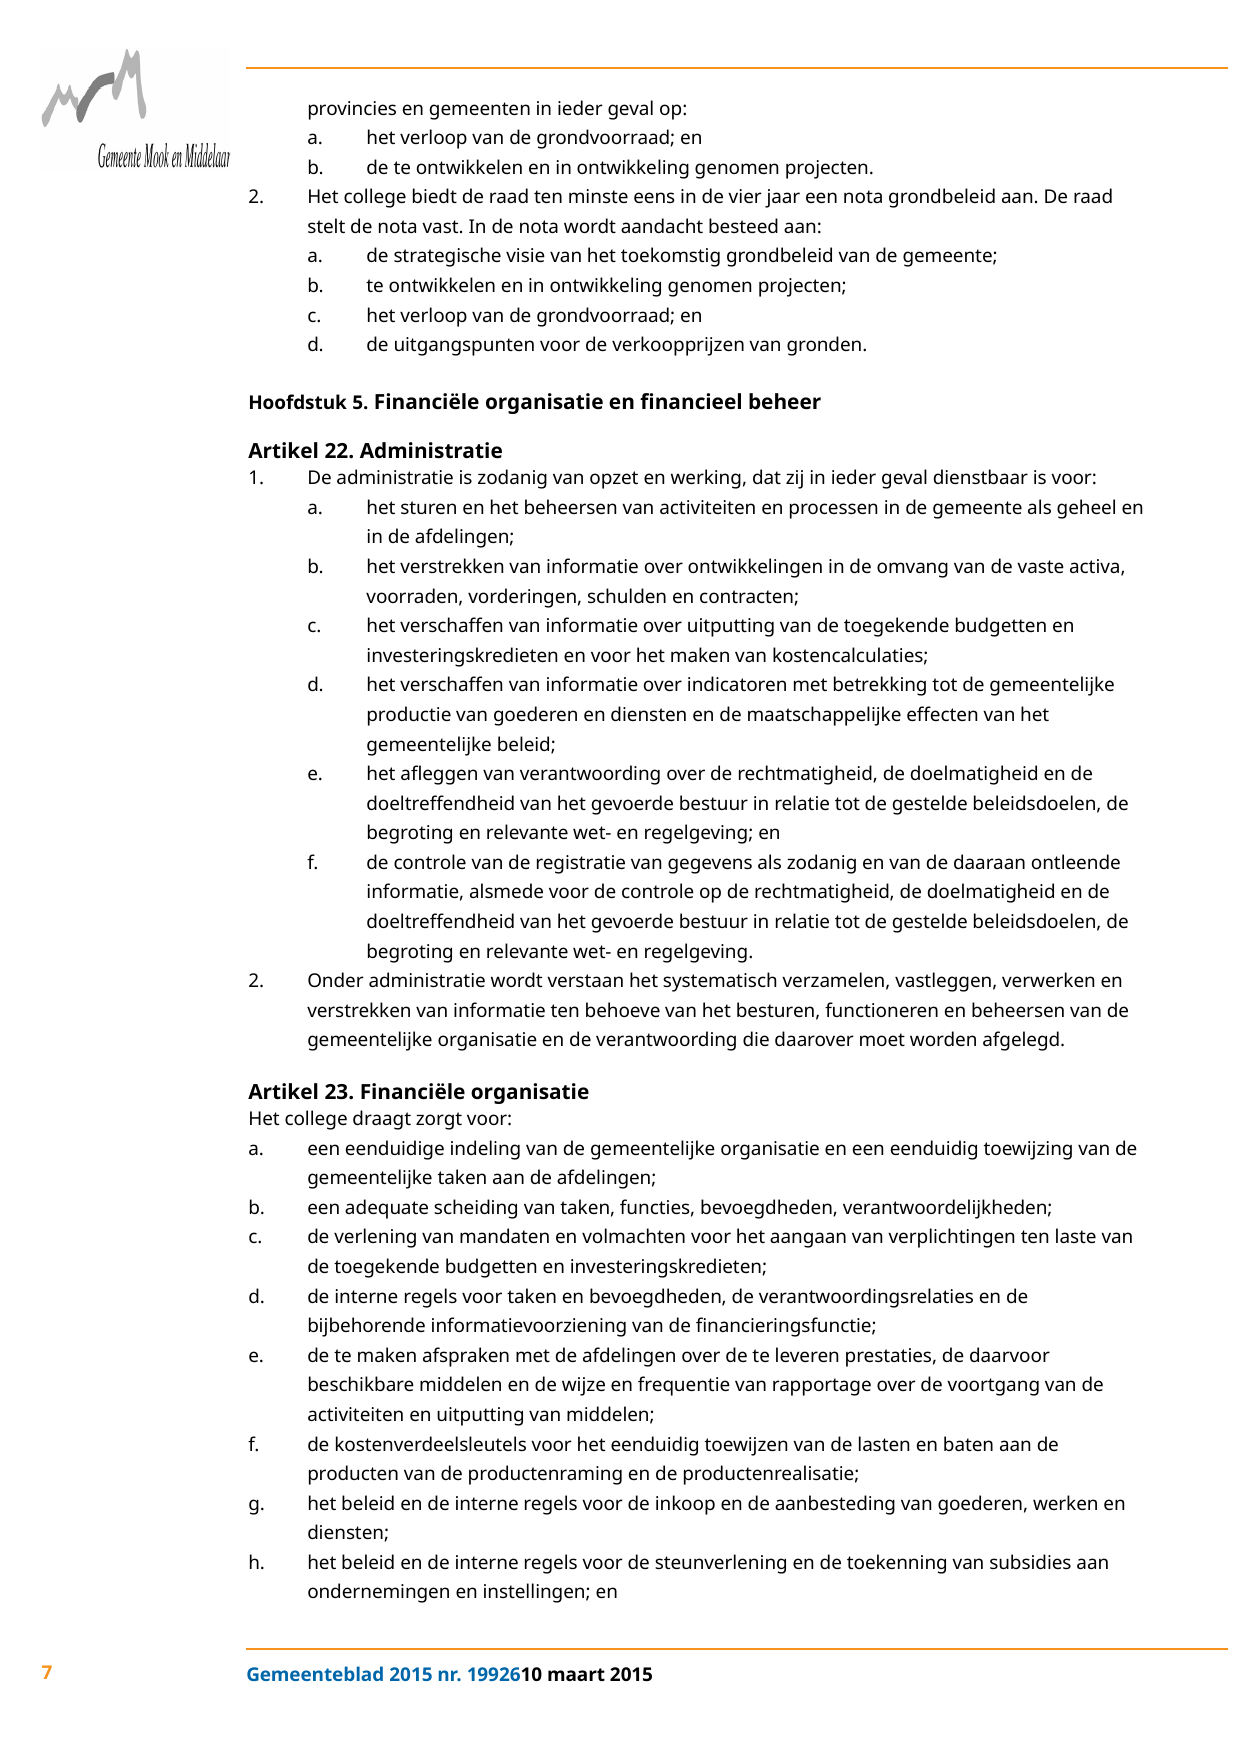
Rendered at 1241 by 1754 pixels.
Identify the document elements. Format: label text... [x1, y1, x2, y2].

text Artikel 23. Financiële organisatie [248, 1077, 1152, 1105]
list het verstrekken van informatie over ontwikkelingen in de omvang van de vaste activa, voorraden, vorderingen, schulden en contracten; [307, 553, 1152, 608]
list het verschaffen van informatie over indicatoren met betrekking tot de gemeentelijke productie van goederen en diensten en de maatschappelijke effecten van het gemeentelijke beleid; [307, 672, 1152, 756]
list de te maken afspraken met de afdelingen over de te leveren prestaties, de daarvoor beschikbare middelen en de wijze en frequentie van rapportage over de voortgang van de activiteiten en uitputting van middelen; [248, 1342, 1152, 1427]
list het verschaffen van informatie over uitputting van de toegekende budgetten en investeringskredieten en voor het maken van kostencalculaties; [307, 612, 1152, 668]
picture [41, 47, 231, 172]
list het sturen en het beheersen van activiteiten en processen in de gemeente als geheel en in de afdelingen; [307, 494, 1152, 549]
list de uitgangspunten voor de verkoopprijzen van gronden. [307, 331, 1152, 357]
list de controle van de registratie van gegevens als zodanig en van de daaraan ontleende informatie, alsmede voor de controle op de rechtmatigheid, de doelmatigheid en de doeltreffendheid van het gevoerde bestuur in relatie tot de gestelde beleidsdoelen, de begroting en relevante wet- en regelgeving. [307, 849, 1152, 963]
text Het college draagt zorgt voor: [248, 1105, 1152, 1131]
list Onder administratie wordt verstaan het systematisch verzamelen, vastleggen, verwerken en verstrekken van informatie ten behoeve van het besturen, functioneren en beheersen van de gemeentelijke organisatie en de verantwoording die daarover moet worden afgelegd. [248, 967, 1152, 1052]
list de strategische visie van het toekomstig grondbeleid van de gemeente; [307, 243, 1152, 268]
list het verloop van de grondvoorraad; en [307, 124, 1152, 150]
list te ontwikkelen en in ontwikkeling genomen projecten; [307, 272, 1152, 298]
list de te ontwikkelen en in ontwikkeling genomen projecten. [307, 154, 1152, 180]
list het beleid en de interne regels voor de inkoop en de aanbesteding van goederen, werken en diensten; [248, 1490, 1152, 1545]
list provincies en gemeenten in ieder geval op: [248, 95, 1152, 121]
list het beleid en de interne regels voor de steunverlening en de toekenning van subsidies aan ondernemingen en instellingen; en [248, 1549, 1152, 1604]
list de verlening van mandaten en volmachten voor het aangaan van verplichtingen ten laste van de toegekende budgetten en investeringskredieten; [248, 1224, 1152, 1279]
text Hoofdstuk 5. Financiële organisatie en financieel beheer [248, 387, 1152, 415]
list De administratie is zodanig van opzet en werking, dat zij in ieder geval dienstbaar is voor: [248, 464, 1152, 490]
list het afleggen van verantwoording over de rechtmatigheid, de doelmatigheid en de doeltreffendheid van het gevoerde bestuur in relatie tot de gestelde beleidsdoelen, de begroting en relevante wet- en regelgeving; en [307, 760, 1152, 845]
list Het college biedt de raad ten minste eens in de vier jaar een nota grondbeleid aan. De raad stelt de nota vast. In de nota wordt aandacht besteed aan: [248, 183, 1152, 239]
list een eenduidige indeling van de gemeentelijke organisatie en een eenduidig toewijzing van de gemeentelijke taken aan de afdelingen; [248, 1135, 1152, 1190]
text Artikel 22. Administratie [248, 436, 1152, 464]
list de kostenverdeelsleutels voor het eenduidig toewijzen van de lasten en baten aan de producten van de productenraming en de productenrealisatie; [248, 1431, 1152, 1486]
list een adequate scheiding van taken, functies, bevoegdheden, verantwoordelijkheden; [248, 1194, 1152, 1220]
list de interne regels voor taken en bevoegdheden, de verantwoordingsrelaties en de bijbehorende informatievoorziening van de financieringsfunctie; [248, 1283, 1152, 1338]
list het verloop van de grondvoorraad; en [307, 302, 1152, 328]
